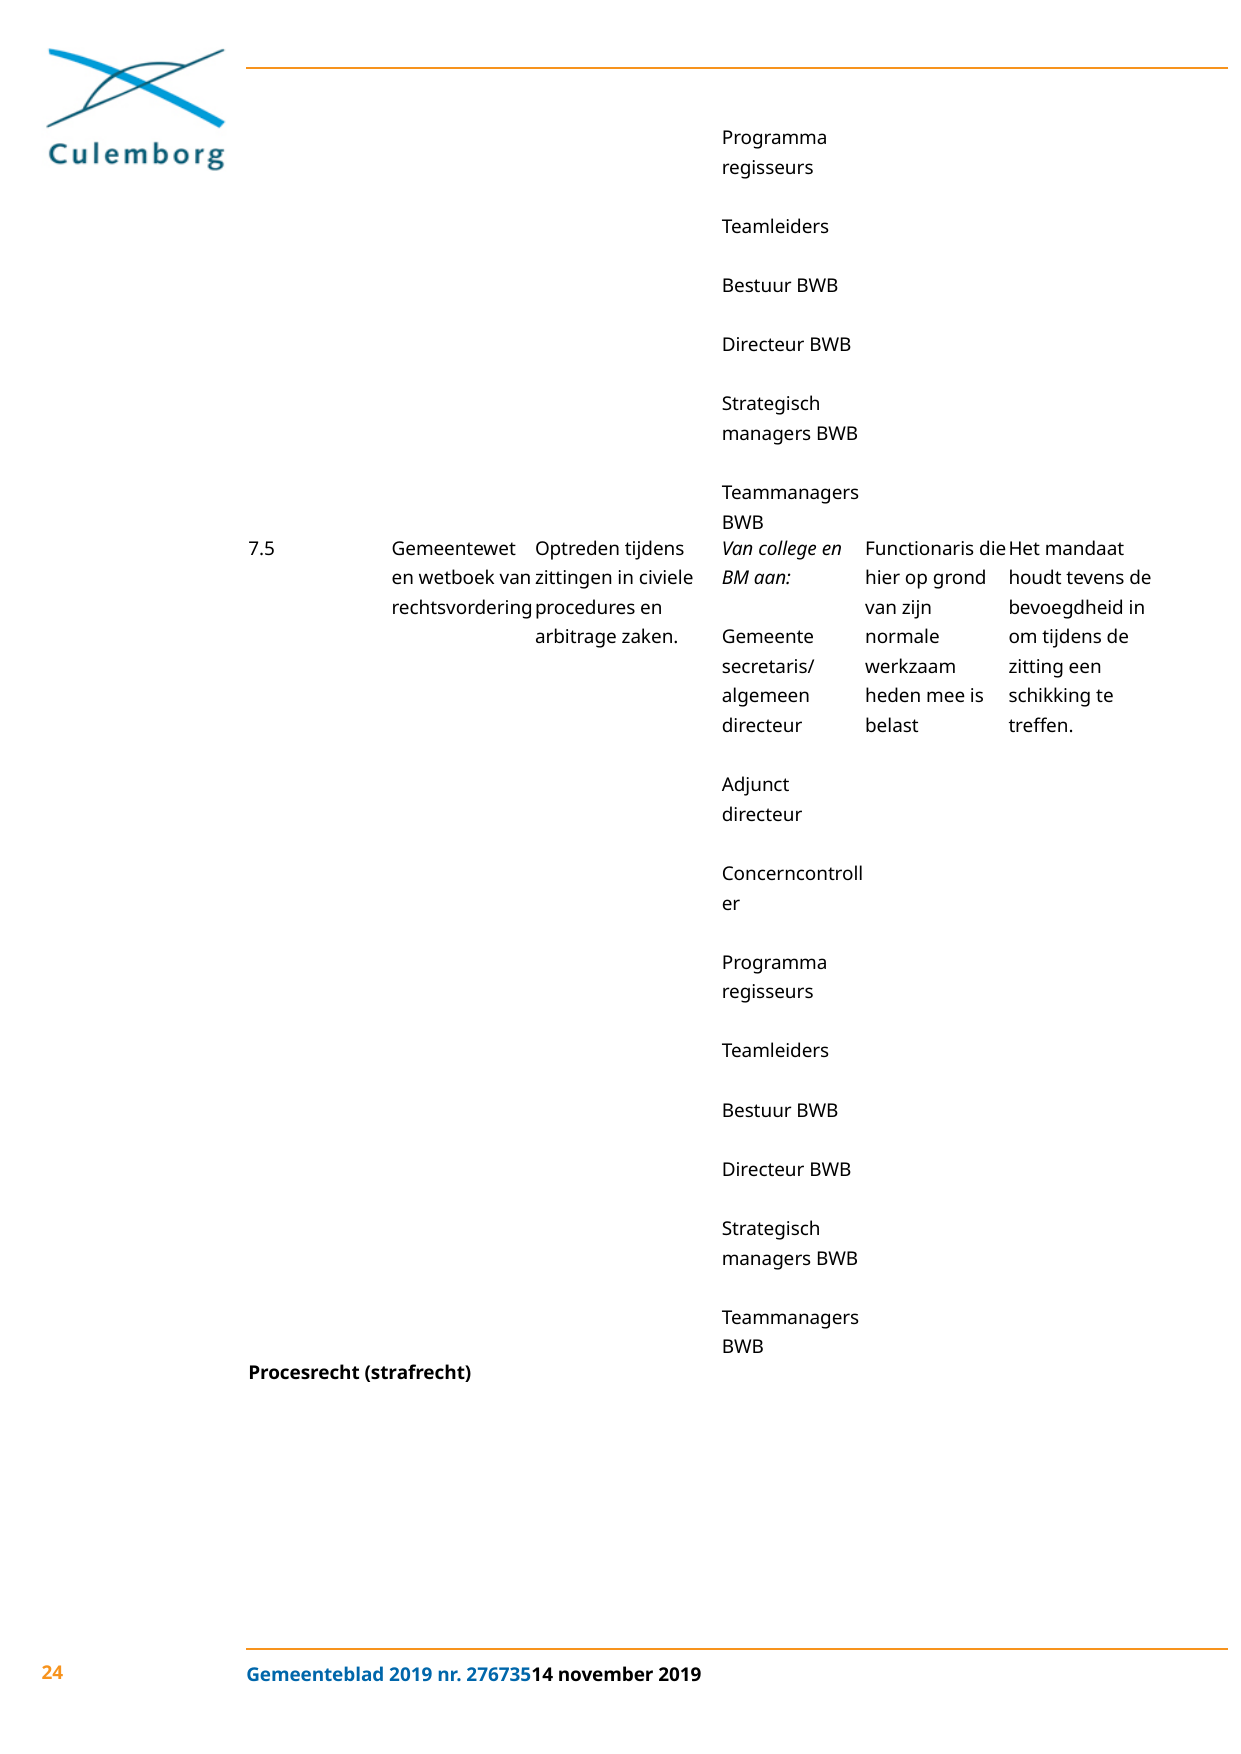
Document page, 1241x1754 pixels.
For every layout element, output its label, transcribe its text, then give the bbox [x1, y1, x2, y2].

table_cell Optreden tijdens zittingen in civiele procedures en arbitrage zaken. [535, 535, 722, 1359]
table_cell Functionaris die hier op grond van zijn normale werkzaam heden mee is belast [865, 535, 1008, 1359]
table_cell Procesrecht (strafrecht) [248, 1359, 1152, 1385]
picture [41, 47, 231, 172]
table_cell [391, 95, 535, 535]
table_cell Van college en BM aan: Gemeente secretaris/ algemeen directeur Adjunct directeur Concerncontroller Programma regisseurs Teamleiders Bestuur BWB Directeur BWB Strategisch managers BWB Teammanagers BWB [722, 535, 865, 1359]
table_cell 7.5 [248, 535, 391, 1359]
table_cell [248, 95, 391, 535]
table_cell [1008, 95, 1152, 535]
table_cell Gemeentewet en wetboek van rechtsvordering [391, 535, 535, 1359]
table_cell Programma regisseurs Teamleiders Bestuur BWB Directeur BWB Strategisch managers BWB Teammanagers BWB [722, 95, 865, 535]
table_cell [535, 95, 722, 535]
table_cell [865, 95, 1008, 535]
table_cell Het mandaat houdt tevens de bevoegdheid in om tijdens de zitting een schikking te treffen. [1008, 535, 1152, 1359]
